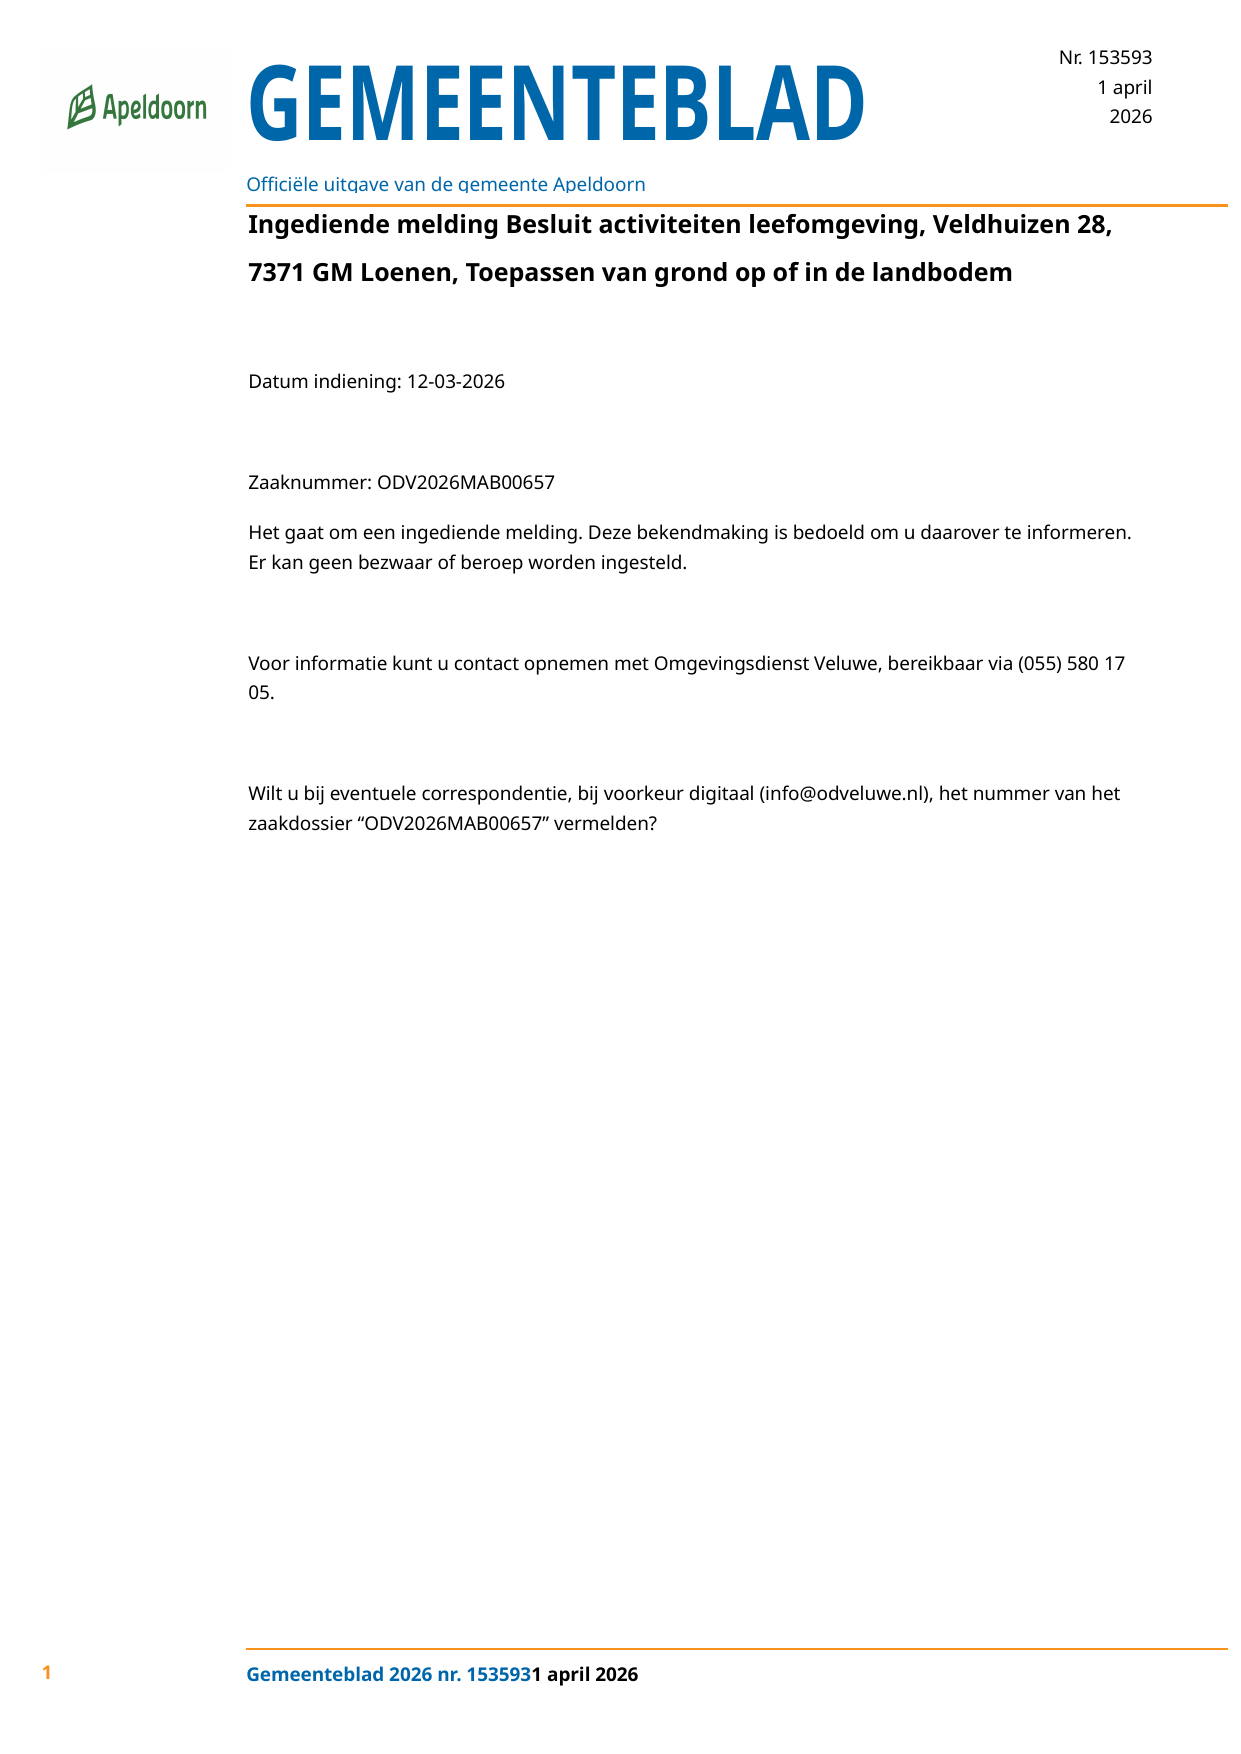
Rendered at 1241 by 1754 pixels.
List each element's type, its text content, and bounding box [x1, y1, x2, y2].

text Voor informatie kunt u contact opnemen met Omgevingsdienst Veluwe, bereikbaar via (055) 580 17 05. [248, 650, 1152, 705]
text Het gaat om een ingediende melding. Deze bekendmaking is bedoeld om u daarover te informeren. Er kan geen bezwaar of beroep worden ingesteld. [248, 519, 1152, 575]
text Datum indiening: 12-03-2026 [248, 368, 1152, 394]
picture [41, 47, 231, 172]
text Ingediende melding Besluit activiteiten leefomgeving, Veldhuizen 28, 7371 GM Loenen, Toepassen van grond op of in de landbodem [248, 207, 1152, 288]
text Wilt u bij eventuele correspondentie, bij voorkeur digitaal (info@odveluwe.nl), het nummer van het zaakdossier “ODV2026MAB00657” vermelden? [248, 780, 1152, 836]
text Zaaknummer: ODV2026MAB00657 [248, 469, 1152, 495]
